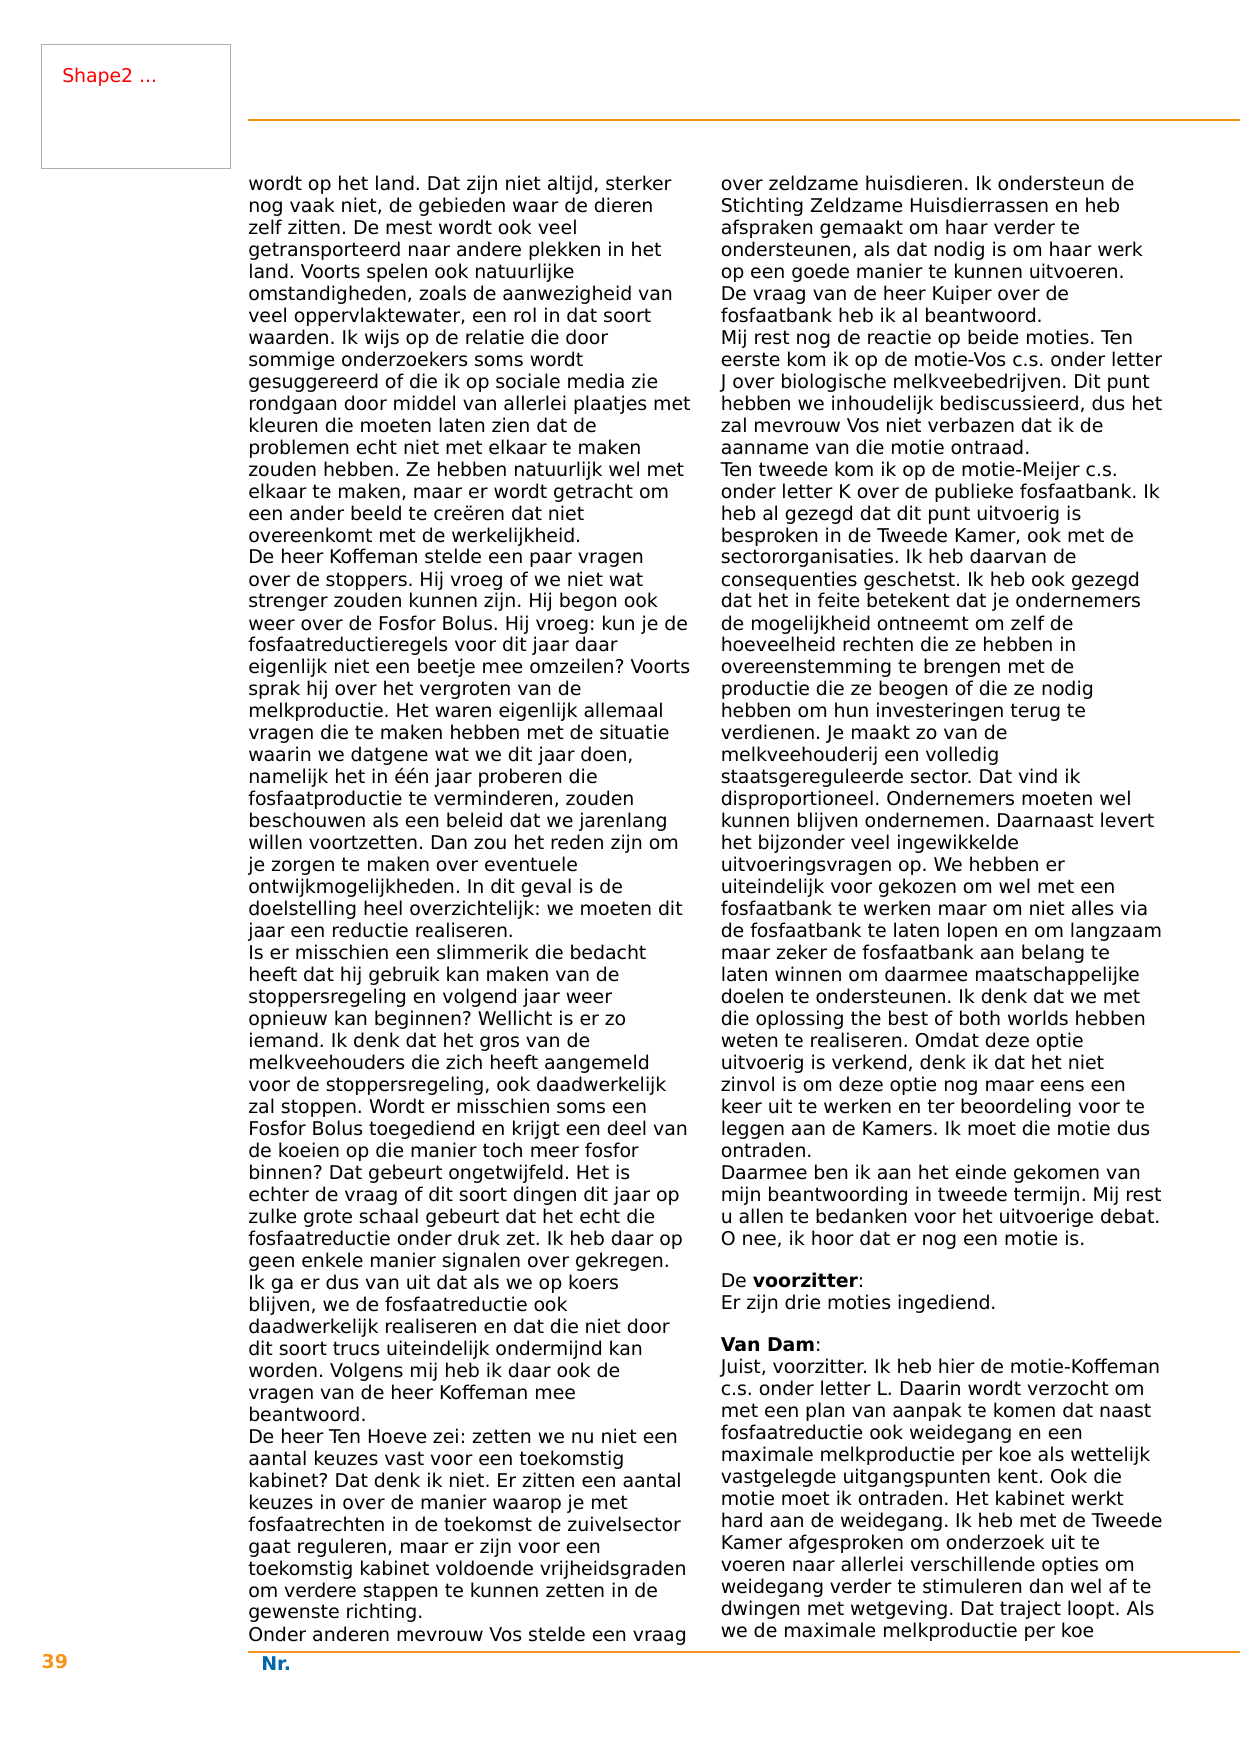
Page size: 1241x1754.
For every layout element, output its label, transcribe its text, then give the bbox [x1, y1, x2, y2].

text Ten tweede kom ik op de motie-Meijer c.s. onder letter K over de publieke fosfaatbank. Ik heb al gezegd dat dit punt uitvoerig is besproken in de Tweede Kamer, ook met de sectororganisaties. Ik heb daarvan de consequenties geschetst. Ik heb ook gezegd dat het in feite betekent dat je ondernemers de mogelijkheid ontneemt om zelf de hoeveelheid rechten die ze hebben in overeenstemming te brengen met de productie die ze beogen of die ze nodig hebben om hun investeringen terug te verdienen. Je maakt zo van de melkveehouderij een volledig staatsgereguleerde sector. Dat vind ik disproportioneel. Ondernemers moeten wel kunnen blijven ondernemen. Daarnaast levert het bijzonder veel ingewikkelde uitvoeringsvragen op. We hebben er uiteindelijk voor gekozen om wel met een fosfaatbank te werken maar om niet alles via de fosfaatbank te laten lopen en om langzaam maar zeker de fosfaatbank aan belang te laten winnen om daarmee maatschappelijke doelen te ondersteunen. Ik denk dat we met die oplossing the best of both worlds hebben weten te realiseren. Omdat deze optie uitvoerig is verkend, denk ik dat het niet zinvol is om deze optie nog maar eens een keer uit te werken en ter beoordeling voor te leggen aan de Kamers. Ik moet die motie dus ontraden. [721, 458, 1163, 1162]
text Onder anderen mevrouw Vos stelde een vraag [248, 1623, 691, 1645]
text De voorzitter: [721, 1270, 1163, 1292]
text De vraag van de heer Kuiper over de fosfaatbank heb ik al beantwoord. [721, 283, 1163, 327]
text over zeldzame huisdieren. Ik ondersteun de Stichting Zeldzame Huisdierrassen en heb afspraken gemaakt om haar verder te ondersteunen, als dat nodig is om haar werk op een goede manier te kunnen uitvoeren. [721, 173, 1163, 283]
text Van Dam: [721, 1334, 1163, 1356]
text wordt op het land. Dat zijn niet altijd, sterker nog vaak niet, de gebieden waar de dieren zelf zitten. De mest wordt ook veel getransporteerd naar andere plekken in het land. Voorts spelen ook natuurlijke omstandigheden, zoals de aanwezigheid van veel oppervlaktewater, een rol in dat soort waarden. Ik wijs op de relatie die door sommige onderzoekers soms wordt gesuggereerd of die ik op sociale media zie rondgaan door middel van allerlei plaatjes met kleuren die moeten laten zien dat de problemen echt niet met elkaar te maken zouden hebben. Ze hebben natuurlijk wel met elkaar te maken, maar er wordt getracht om een ander beeld te creëren dat niet overeenkomt met de werkelijkheid. [248, 173, 691, 546]
text Daarmee ben ik aan het einde gekomen van mijn beantwoording in tweede termijn. Mij rest u allen te bedanken voor het uitvoerige debat. O nee, ik hoor dat er nog een motie is. [721, 1162, 1163, 1250]
text Mij rest nog de reactie op beide moties. Ten eerste kom ik op de motie-Vos c.s. onder letter J over biologische melkveebedrijven. Dit punt hebben we inhoudelijk bediscussieerd, dus het zal mevrouw Vos niet verbazen dat ik de aanname van die motie ontraad. [721, 327, 1163, 458]
text Juist, voorzitter. Ik heb hier de motie-Koffeman c.s. onder letter L. Daarin wordt verzocht om met een plan van aanpak te komen dat naast fosfaatreductie ook weidegang en een maximale melkproductie per koe als wettelijk vastgelegde uitgangspunten kent. Ook die motie moet ik ontraden. Het kabinet werkt hard aan de weidegang. Ik heb met de Tweede Kamer afgesproken om onderzoek uit te voeren naar allerlei verschillende opties om weidegang verder te stimuleren dan wel af te dwingen met wetgeving. Dat traject loopt. Als we de maximale melkproductie per koe [721, 1356, 1163, 1641]
text Er zijn drie moties ingediend. [721, 1292, 1163, 1314]
text De heer Koffeman stelde een paar vragen over de stoppers. Hij vroeg of we niet wat strenger zouden kunnen zijn. Hij begon ook weer over de Fosfor Bolus. Hij vroeg: kun je de fosfaatreductieregels voor dit jaar daar eigenlijk niet een beetje mee omzeilen? Voorts sprak hij over het vergroten van de melkproductie. Het waren eigenlijk allemaal vragen die te maken hebben met de situatie waarin we datgene wat we dit jaar doen, namelijk het in één jaar proberen die fosfaatproductie te verminderen, zouden beschouwen als een beleid dat we jarenlang willen voortzetten. Dan zou het reden zijn om je zorgen te maken over eventuele ontwijkmogelijkheden. In dit geval is de doelstelling heel overzichtelijk: we moeten dit jaar een reductie realiseren. [248, 546, 691, 942]
text Is er misschien een slimmerik die bedacht heeft dat hij gebruik kan maken van de stoppersregeling en volgend jaar weer opnieuw kan beginnen? Wellicht is er zo iemand. Ik denk dat het gros van de melkveehouders die zich heeft aangemeld voor de stoppersregeling, ook daadwerkelijk zal stoppen. Wordt er misschien soms een Fosfor Bolus toegediend en krijgt een deel van de koeien op die manier toch meer fosfor binnen? Dat gebeurt ongetwijfeld. Het is echter de vraag of dit soort dingen dit jaar op zulke grote schaal gebeurt dat het echt die fosfaatreductie onder druk zet. Ik heb daar op geen enkele manier signalen over gekregen. Ik ga er dus van uit dat als we op koers blijven, we de fosfaatreductie ook daadwerkelijk realiseren en dat die niet door dit soort trucs uiteindelijk ondermijnd kan worden. Volgens mij heb ik daar ook de vragen van de heer Koffeman mee beantwoord. [248, 942, 691, 1426]
text De heer Ten Hoeve zei: zetten we nu niet een aantal keuzes vast voor een toekomstig kabinet? Dat denk ik niet. Er zitten een aantal keuzes in over de manier waarop je met fosfaatrechten in de toekomst de zuivelsector gaat reguleren, maar er zijn voor een toekomstig kabinet voldoende vrijheidsgraden om verdere stappen te kunnen zetten in de gewenste richting. [248, 1426, 691, 1623]
